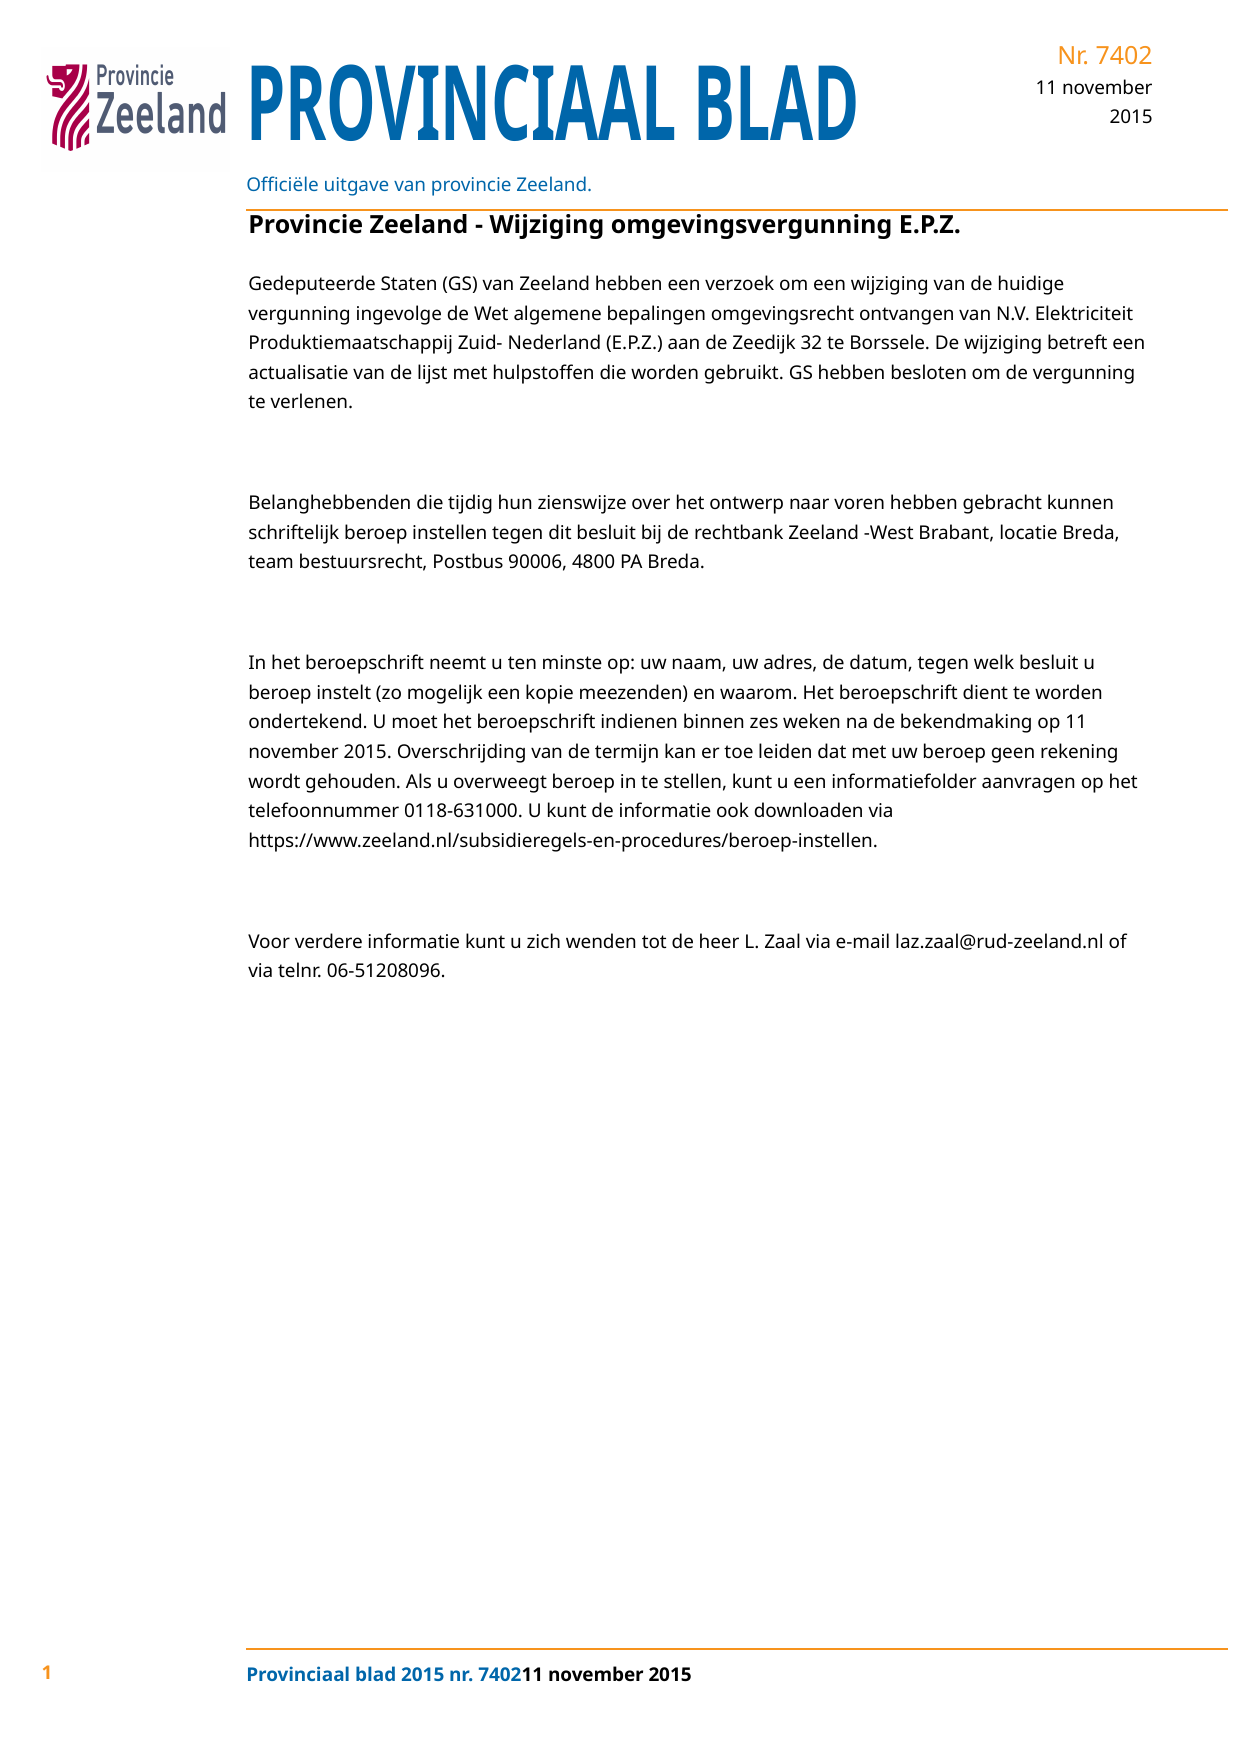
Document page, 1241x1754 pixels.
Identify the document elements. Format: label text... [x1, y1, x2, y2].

text Belanghebbenden die tijdig hun zienswijze over het ontwerp naar voren hebben gebracht kunnen schriftelijk beroep instellen tegen dit besluit bij de rechtbank Zeeland -West Brabant, locatie Breda, team bestuursrecht, Postbus 90006, 4800 PA Breda. [248, 489, 1152, 574]
text In het beroepschrift neemt u ten minste op: uw naam, uw adres, de datum, tegen welk besluit u beroep instelt (zo mogelijk een kopie meezenden) en waarom. Het beroepschrift dient te worden ondertekend. U moet het beroepschrift indienen binnen zes weken na de bekendmaking op 11 november 2015. Overschrijding van de termijn kan er toe leiden dat met uw beroep geen rekening wordt gehouden. Als u overweegt beroep in te stellen, kunt u een informatiefolder aanvragen op het telefoonnummer 0118-631000. U kunt de informatie ook downloaden via https://www.zeeland.nl/subsidieregels-en-procedures/beroep-instellen. [248, 649, 1152, 853]
picture [41, 47, 231, 172]
text Gedeputeerde Staten (GS) van Zeeland hebben een verzoek om een wijziging van de huidige vergunning ingevolge de Wet algemene bepalingen omgevingsrecht ontvangen van N.V. Elektriciteit Produktiemaatschappij Zuid- Nederland (E.P.Z.) aan de Zeedijk 32 te Borssele. De wijziging betreft een actualisatie van de lijst met hulpstoffen die worden gebruikt. GS hebben besloten om de vergunning te verlenen. [248, 270, 1152, 414]
text Provincie Zeeland - Wijziging omgevingsvergunning E.P.Z. [248, 211, 1152, 241]
text Voor verdere informatie kunt u zich wenden tot de heer L. Zaal via e-mail laz.zaal@rud-zeeland.nl of via telnr. 06-51208096. [248, 928, 1152, 983]
